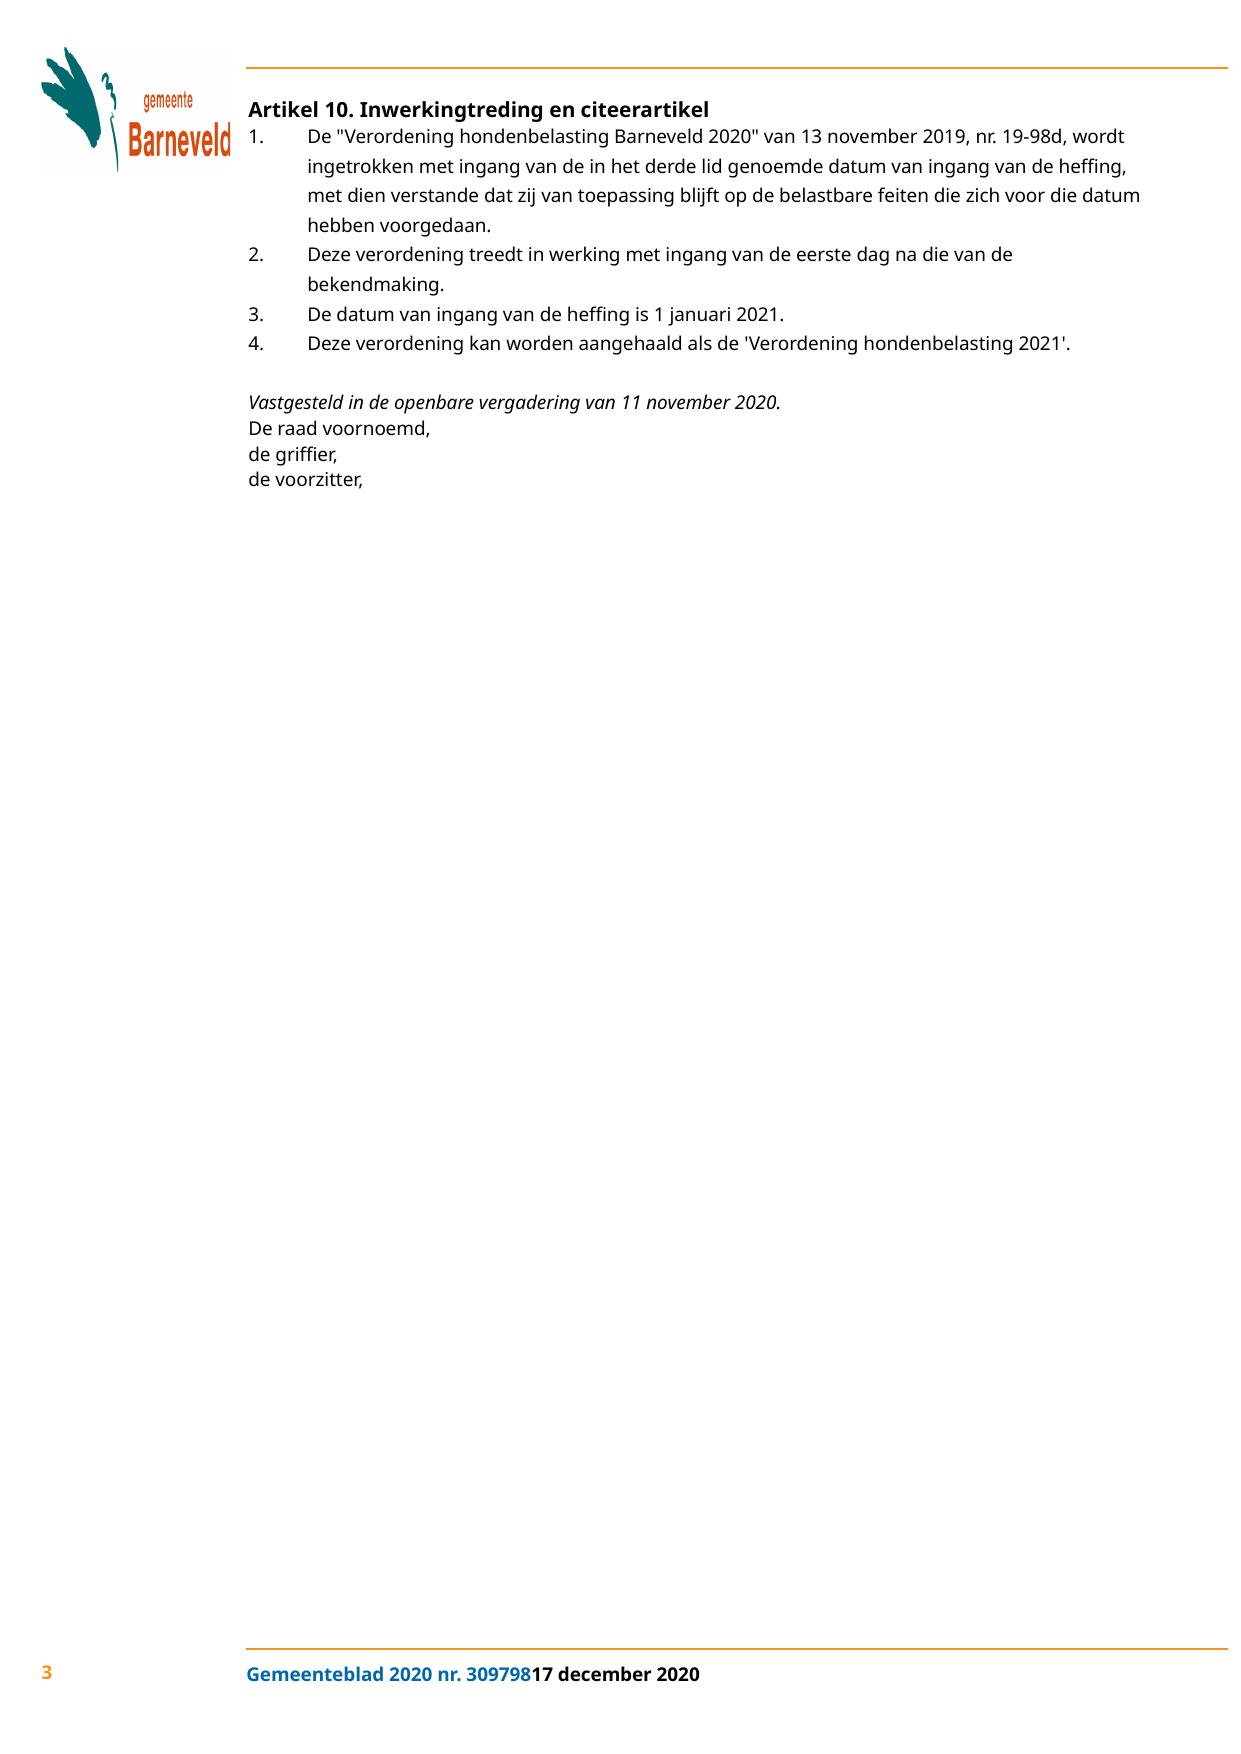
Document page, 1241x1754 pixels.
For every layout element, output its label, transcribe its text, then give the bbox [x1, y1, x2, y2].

text Vastgesteld in de openbare vergadering van 11 november 2020. [248, 389, 1152, 415]
text De raad voornoemd, [248, 415, 1152, 441]
list Deze verordening treedt in werking met ingang van de eerste dag na die van de bekendmaking. [248, 242, 1152, 297]
list De "Verordening hondenbelasting Barneveld 2020" van 13 november 2019, nr. 19-98d, wordt ingetrokken met ingang van de in het derde lid genoemde datum van ingang van de heffing, met dien verstande dat zij van toepassing blijft op de belastbare feiten die zich voor die datum hebben voorgedaan. [248, 123, 1152, 238]
text de griffier, [248, 441, 1152, 467]
list Deze verordening kan worden aangehaald als de 'Verordening hondenbelasting 2021'. [248, 330, 1152, 356]
text de voorzitter, [248, 467, 1152, 492]
list De datum van ingang van de heffing is 1 januari 2021. [248, 301, 1152, 326]
picture [41, 47, 231, 172]
text Artikel 10. Inwerkingtreding en citeerartikel [248, 95, 1152, 123]
